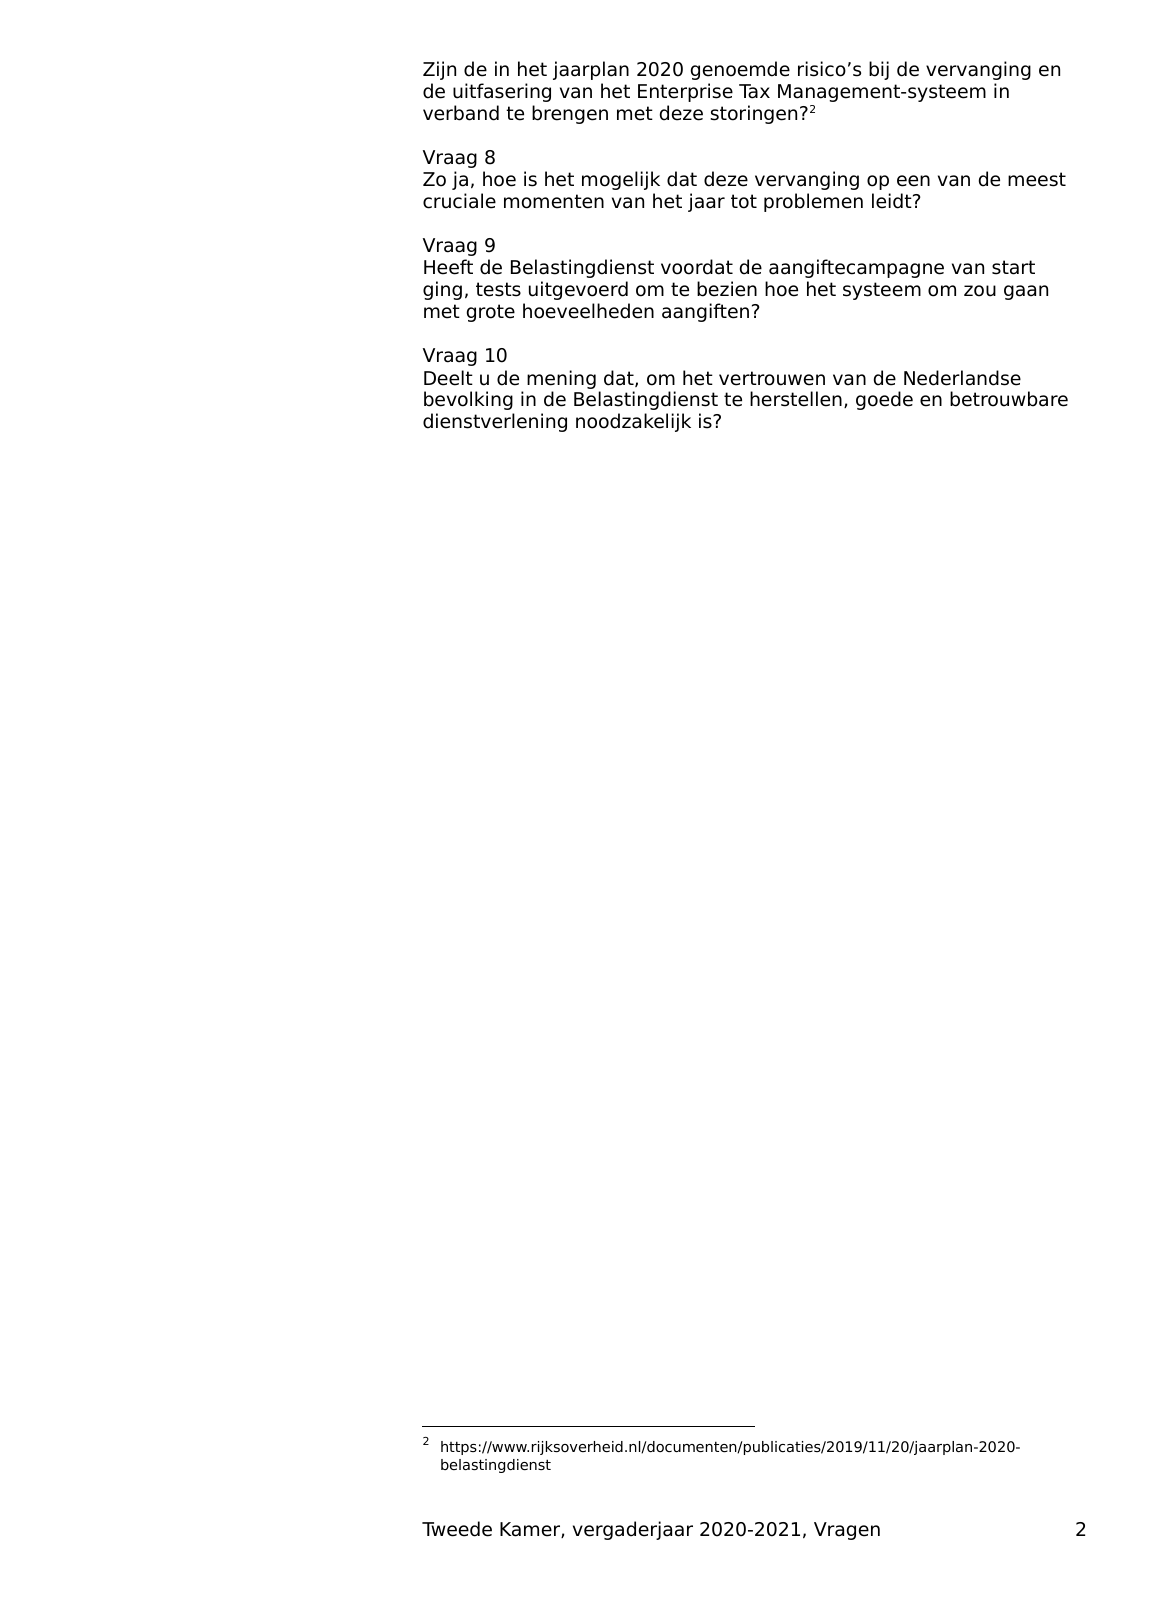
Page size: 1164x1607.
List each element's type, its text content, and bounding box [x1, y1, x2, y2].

text Zo ja, hoe is het mogelijk dat deze vervanging op een van de meest cruciale momenten van het jaar tot problemen leidt? [422, 169, 1087, 213]
text Vraag 10 [422, 345, 1087, 367]
text Zijn de in het jaarplan 2020 genoemde risico’s bij de vervanging en de uitfasering van het Enterprise Tax Management-systeem in verband te brengen met deze storingen? [422, 59, 1087, 125]
text https://www.rijksoverheid.nl/documenten/publicaties/2019/11/20/jaarplan-2020-belastingdienst [422, 1435, 1087, 1474]
text Vraag 9 [422, 235, 1087, 257]
text Heeft de Belastingdienst voordat de aangiftecampagne van start ging, tests uitgevoerd om te bezien hoe het systeem om zou gaan met grote hoeveelheden aangiften? [422, 257, 1087, 323]
text Vraag 8 [422, 147, 1087, 169]
text Deelt u de mening dat, om het vertrouwen van de Nederlandse bevolking in de Belastingdienst te herstellen, goede en betrouwbare dienstverlening noodzakelijk is? [422, 367, 1087, 433]
